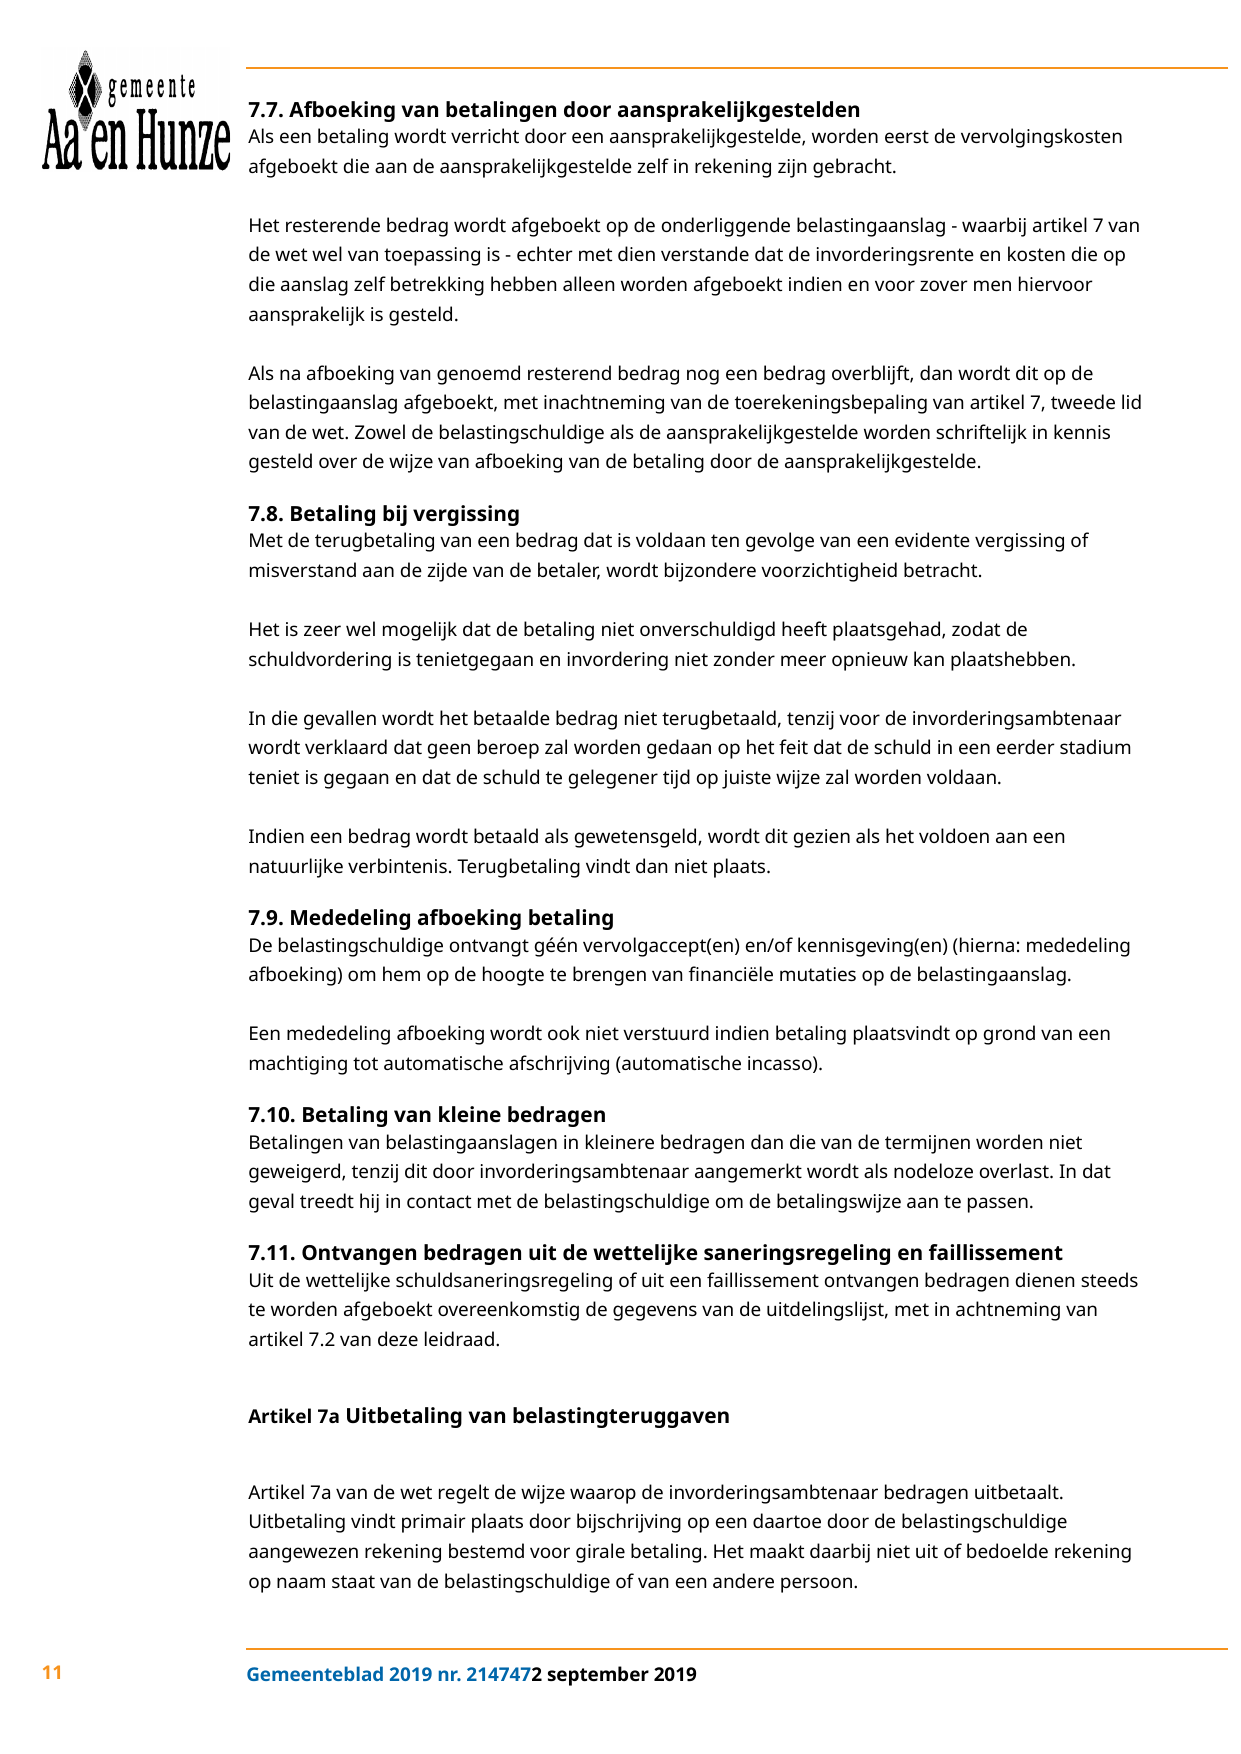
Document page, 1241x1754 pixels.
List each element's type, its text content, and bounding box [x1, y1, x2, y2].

text Als een betaling wordt verricht door een aansprakelijkgestelde, worden eerst de vervolgingskosten afgeboekt die aan de aansprakelijkgestelde zelf in rekening zijn gebracht. [248, 123, 1152, 178]
text Met de terugbetaling van een bedrag dat is voldaan ten gevolge van een evidente vergissing of misverstand aan de zijde van de betaler, wordt bijzondere voorzichtigheid betracht. [248, 527, 1152, 583]
text 7.10. Betaling van kleine bedragen [248, 1101, 1152, 1129]
text 7.8. Betaling bij vergissing [248, 499, 1152, 527]
picture [41, 47, 231, 172]
text Artikel 7a van de wet regelt de wijze waarop de invorderingsambtenaar bedragen uitbetaalt. [248, 1479, 1152, 1505]
text Het resterende bedrag wordt afgeboekt op de onderliggende belastingaanslag - waarbij artikel 7 van de wet wel van toepassing is - echter met dien verstande dat de invorderingsrente en kosten die op die aanslag zelf betrekking hebben alleen worden afgeboekt indien en voor zover men hiervoor aansprakelijk is gesteld. [248, 212, 1152, 326]
text Betalingen van belastingaanslagen in kleinere bedragen dan die van de termijnen worden niet geweigerd, tenzij dit door invorderingsambtenaar aangemerkt wordt als nodeloze overlast. In dat geval treedt hij in contact met de belastingschuldige om de betalingswijze aan te passen. [248, 1129, 1152, 1214]
text Het is zeer wel mogelijk dat de betaling niet onverschuldigd heeft plaatsgehad, zodat de schuldvordering is tenietgegaan en invordering niet zonder meer opnieuw kan plaatshebben. [248, 616, 1152, 672]
text Uit de wettelijke schuldsaneringsregeling of uit een faillissement ontvangen bedragen dienen steeds te worden afgeboekt overeenkomstig de gegevens van de uitdelingslijst, met in achtneming van artikel 7.2 van deze leidraad. [248, 1267, 1152, 1352]
text 7.9. Mededeling afboeking betaling [248, 903, 1152, 932]
text Artikel 7a Uitbetaling van belastingteruggaven [248, 1401, 1152, 1430]
text In die gevallen wordt het betaalde bedrag niet terugbetaald, tenzij voor de invorderingsambtenaar wordt verklaard dat geen beroep zal worden gedaan op het feit dat de schuld in een eerder stadium teniet is gegaan en dat de schuld te gelegener tijd op juiste wijze zal worden voldaan. [248, 705, 1152, 790]
text Indien een bedrag wordt betaald als gewetensgeld, wordt dit gezien als het voldoen aan een natuurlijke verbintenis. Terugbetaling vindt dan niet plaats. [248, 823, 1152, 879]
text Als na afboeking van genoemd resterend bedrag nog een bedrag overblijft, dan wordt dit op de belastingaanslag afgeboekt, met inachtneming van de toerekeningsbepaling van artikel 7, tweede lid van de wet. Zowel de belastingschuldige als de aansprakelijkgestelde worden schriftelijk in kennis gesteld over de wijze van afboeking van de betaling door de aansprakelijkgestelde. [248, 360, 1152, 474]
text Een mededeling afboeking wordt ook niet verstuurd indien betaling plaatsvindt op grond van een machtiging tot automatische afschrijving (automatische incasso). [248, 1021, 1152, 1076]
text 7.7. Afboeking van betalingen door aansprakelijkgestelden [248, 95, 1152, 123]
text De belastingschuldige ontvangt géén vervolgaccept(en) en/of kennisgeving(en) (hierna: mededeling afboeking) om hem op de hoogte te brengen van financiële mutaties op de belastingaanslag. [248, 932, 1152, 987]
text 7.11. Ontvangen bedragen uit de wettelijke saneringsregeling en faillissement [248, 1238, 1152, 1267]
text Uitbetaling vindt primair plaats door bijschrijving op een daartoe door de belastingschuldige aangewezen rekening bestemd voor girale betaling. Het maakt daarbij niet uit of bedoelde rekening op naam staat van de belastingschuldige of van een andere persoon. [248, 1509, 1152, 1593]
